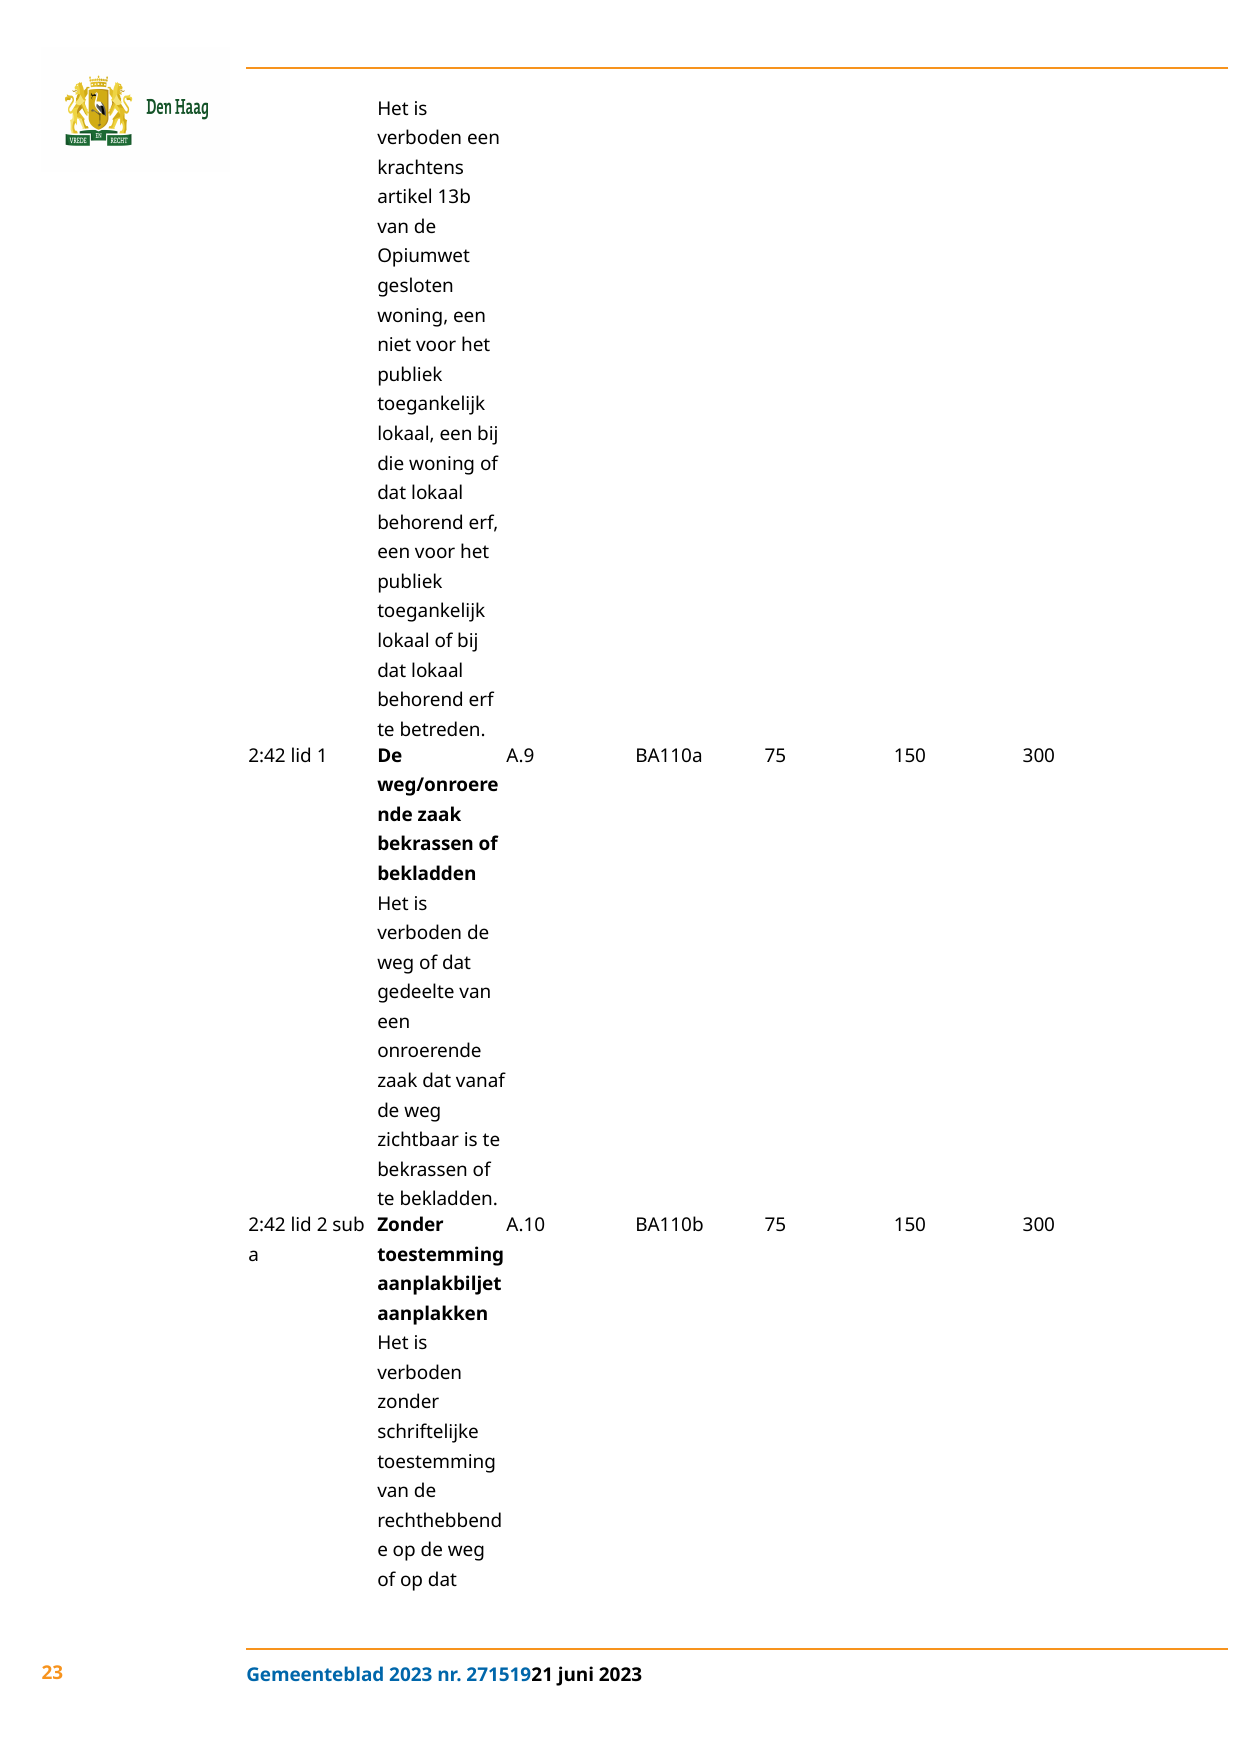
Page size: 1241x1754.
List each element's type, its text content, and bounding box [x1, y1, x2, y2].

table_cell De weg/onroerende zaak bekrassen of bekladden Het is verboden de weg of dat gedeelte van een onroerende zaak dat vanaf de weg zichtbaar is te bekrassen of te bekladden. [377, 742, 506, 1211]
picture [41, 47, 231, 172]
table_cell BA110b [635, 1211, 764, 1592]
table_cell 300 [1023, 742, 1152, 1211]
table_cell Zonder toestemming aanplakbiljet aanplakken Het is verboden zonder schriftelijke toestemming van de rechthebbende op de weg of op dat [377, 1211, 506, 1592]
table_cell [764, 95, 893, 742]
table_cell A.9 [506, 742, 635, 1211]
table_cell 150 [894, 742, 1022, 1211]
table_cell 300 [1023, 1211, 1152, 1592]
table_cell [635, 95, 764, 742]
table_cell [248, 95, 377, 742]
table_cell 75 [764, 742, 893, 1211]
table_cell 2:42 lid 1 [248, 742, 377, 1211]
table_cell BA110a [635, 742, 764, 1211]
table_cell [894, 95, 1022, 742]
table_cell [1023, 95, 1152, 742]
table_cell 75 [764, 1211, 893, 1592]
table_cell A.10 [506, 1211, 635, 1592]
table_cell 2:42 lid 2 sub a [248, 1211, 377, 1592]
table_cell Het is verboden een krachtens artikel 13b van de Opiumwet gesloten woning, een niet voor het publiek toegankelijk lokaal, een bij die woning of dat lokaal behorend erf, een voor het publiek toegankelijk lokaal of bij dat lokaal behorend erf te betreden. [377, 95, 506, 742]
table_cell - [506, 95, 635, 742]
table_cell 150 [894, 1211, 1022, 1592]
